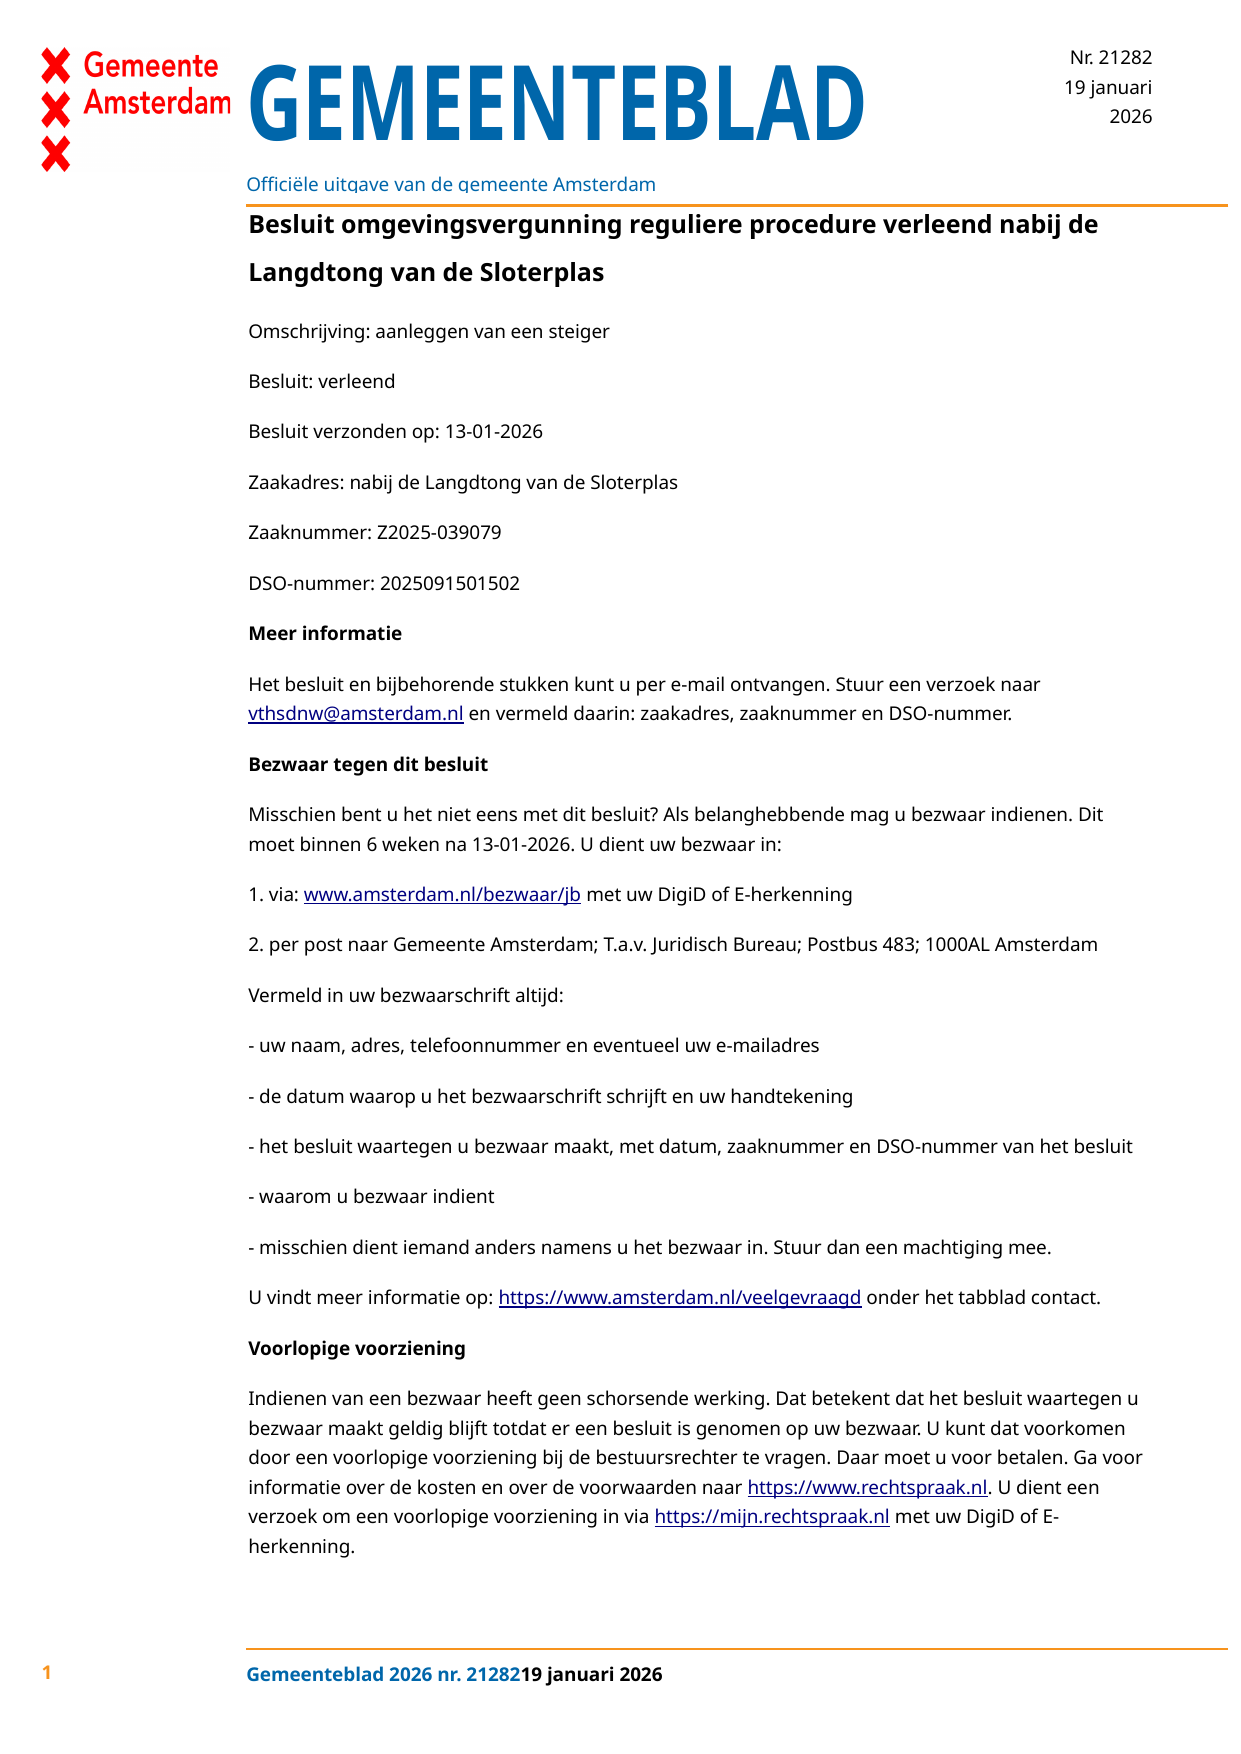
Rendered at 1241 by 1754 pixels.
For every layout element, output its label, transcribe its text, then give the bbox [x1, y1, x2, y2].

text - het besluit waartegen u bezwaar maakt, met datum, zaaknummer en DSO-nummer van het besluit [248, 1133, 1152, 1159]
text Het besluit en bijbehorende stukken kunt u per e-mail ontvangen. Stuur een verzoek naar vthsdnw@amsterdam.nl en vermeld daarin: zaakadres, zaaknummer en DSO-nummer. [248, 671, 1152, 726]
text Besluit omgevingsvergunning reguliere procedure verleend nabij de Langdtong van de Sloterplas [248, 207, 1152, 288]
text Meer informatie [248, 620, 1152, 646]
text - waarom u bezwaar indient [248, 1184, 1152, 1209]
picture [41, 47, 231, 172]
text Besluit: verleend [248, 368, 1152, 394]
text Misschien bent u het niet eens met dit besluit? Als belanghebbende mag u bezwaar indienen. Dit moet binnen 6 weken na 13-01-2026. U dient uw bezwaar in: [248, 801, 1152, 857]
text Voorlopige voorziening [248, 1335, 1152, 1361]
text U vindt meer informatie op: https://www.amsterdam.nl/veelgevraagd onder het tabblad contact. [248, 1284, 1152, 1310]
text Vermeld in uw bezwaarschrift altijd: [248, 982, 1152, 1008]
text - misschien dient iemand anders namens u het bezwaar in. Stuur dan een machtiging mee. [248, 1234, 1152, 1260]
text - uw naam, adres, telefoonnummer en eventueel uw e-mailadres [248, 1032, 1152, 1058]
text Bezwaar tegen dit besluit [248, 751, 1152, 777]
text Zaaknummer: Z2025-039079 [248, 519, 1152, 545]
text DSO-nummer: 2025091501502 [248, 570, 1152, 596]
text Zaakadres: nabij de Langdtong van de Sloterplas [248, 469, 1152, 495]
text Indienen van een bezwaar heeft geen schorsende werking. Dat betekent dat het besluit waartegen u bezwaar maakt geldig blijft totdat er een besluit is genomen op uw bezwaar. U kunt dat voorkomen door een voorlopige voorziening bij de bestuursrechter te vragen. Daar moet u voor betalen. Ga voor informatie over de kosten en over de voorwaarden naar https://www.rechtspraak.nl. U dient een verzoek om een voorlopige voorziening in via https://mijn.rechtspraak.nl met uw DigiD of E-herkenning. [248, 1385, 1152, 1559]
text Omschrijving: aanleggen van een steiger [248, 318, 1152, 344]
text 2. per post naar Gemeente Amsterdam; T.a.v. Juridisch Bureau; Postbus 483; 1000AL Amsterdam [248, 932, 1152, 957]
text - de datum waarop u het bezwaarschrift schrijft en uw handtekening [248, 1083, 1152, 1109]
text Besluit verzonden op: 13-01-2026 [248, 419, 1152, 444]
text 1. via: www.amsterdam.nl/bezwaar/jb met uw DigiD of E-herkenning [248, 881, 1152, 907]
